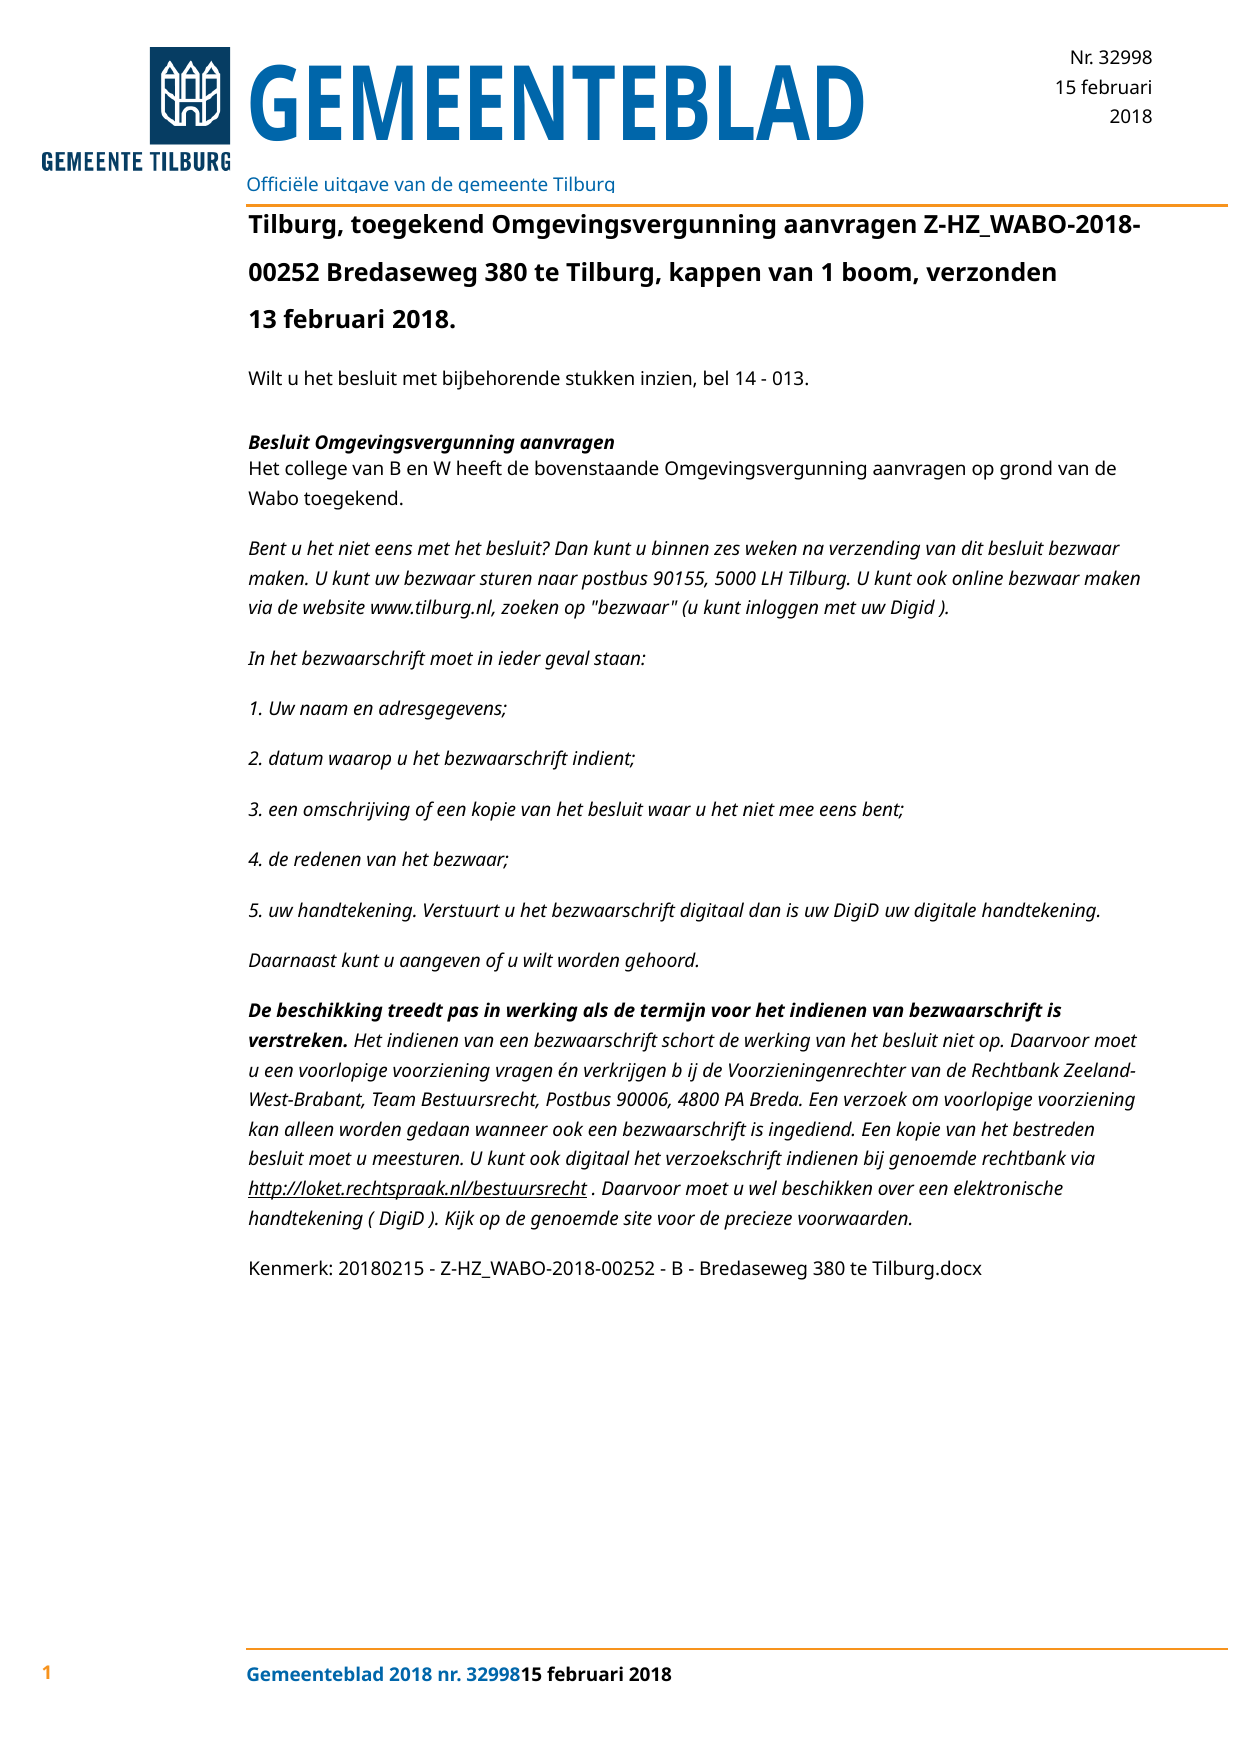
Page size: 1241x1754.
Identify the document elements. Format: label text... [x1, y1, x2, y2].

text 4. de redenen van het bezwaar; [248, 846, 1152, 872]
text De beschikking treedt pas in werking als de termijn voor het indienen van bezwaarschrift is verstreken. Het indienen van een bezwaarschrift schort de werking van het besluit niet op. Daarvoor moet u een voorlopige voorziening vragen én verkrijgen b ij de Voorzieningenrechter van de Rechtbank Zeeland-West-Brabant, Team Bestuursrecht, Postbus 90006, 4800 PA Breda. Een verzoek om voorlopige voorziening kan alleen worden gedaan wanneer ook een bezwaarschrift is ingediend. Een kopie van het bestreden besluit moet u meesturen. U kunt ook digitaal het verzoekschrift indienen bij genoemde rechtbank via http://loket.rechtspraak.nl/bestuursrecht . Daarvoor moet u wel beschikken over een elektronische handtekening ( DigiD ). Kijk op de genoemde site voor de precieze voorwaarden. [248, 998, 1152, 1231]
text Het college van B en W heeft de bovenstaande Omgevingsvergunning aanvragen op grond van de Wabo toegekend. [248, 455, 1152, 511]
text Wilt u het besluit met bijbehorende stukken inzien, bel 14 - 013. [248, 366, 1152, 391]
text 3. een omschrijving of een kopie van het besluit waar u het niet mee eens bent; [248, 796, 1152, 822]
text 1. Uw naam en adresgegevens; [248, 695, 1152, 721]
text Kenmerk: 20180215 - Z-HZ_WABO-2018-00252 - B - Bredaseweg 380 te Tilburg.docx [248, 1255, 1152, 1281]
text 2. datum waarop u het bezwaarschrift indient; [248, 746, 1152, 771]
text 5. uw handtekening. Verstuurt u het bezwaarschrift digitaal dan is uw DigiD uw digitale handtekening. [248, 897, 1152, 923]
text Besluit Omgevingsvergunning aanvragen [248, 429, 1152, 455]
text Tilburg, toegekend Omgevingsvergunning aanvragen Z-HZ_WABO-2018-00252 Bredaseweg 380 te Tilburg, kappen van 1 boom, verzonden 13 februari 2018. [248, 207, 1152, 336]
picture [41, 47, 231, 172]
text In het bezwaarschrift moet in ieder geval staan: [248, 645, 1152, 671]
text Daarnaast kunt u aangeven of u wilt worden gehoord. [248, 947, 1152, 973]
text Bent u het niet eens met het besluit? Dan kunt u binnen zes weken na verzending van dit besluit bezwaar maken. U kunt uw bezwaar sturen naar postbus 90155, 5000 LH Tilburg. U kunt ook online bezwaar maken via de website www.tilburg.nl, zoeken op "bezwaar" (u kunt inloggen met uw Digid ). [248, 535, 1152, 620]
